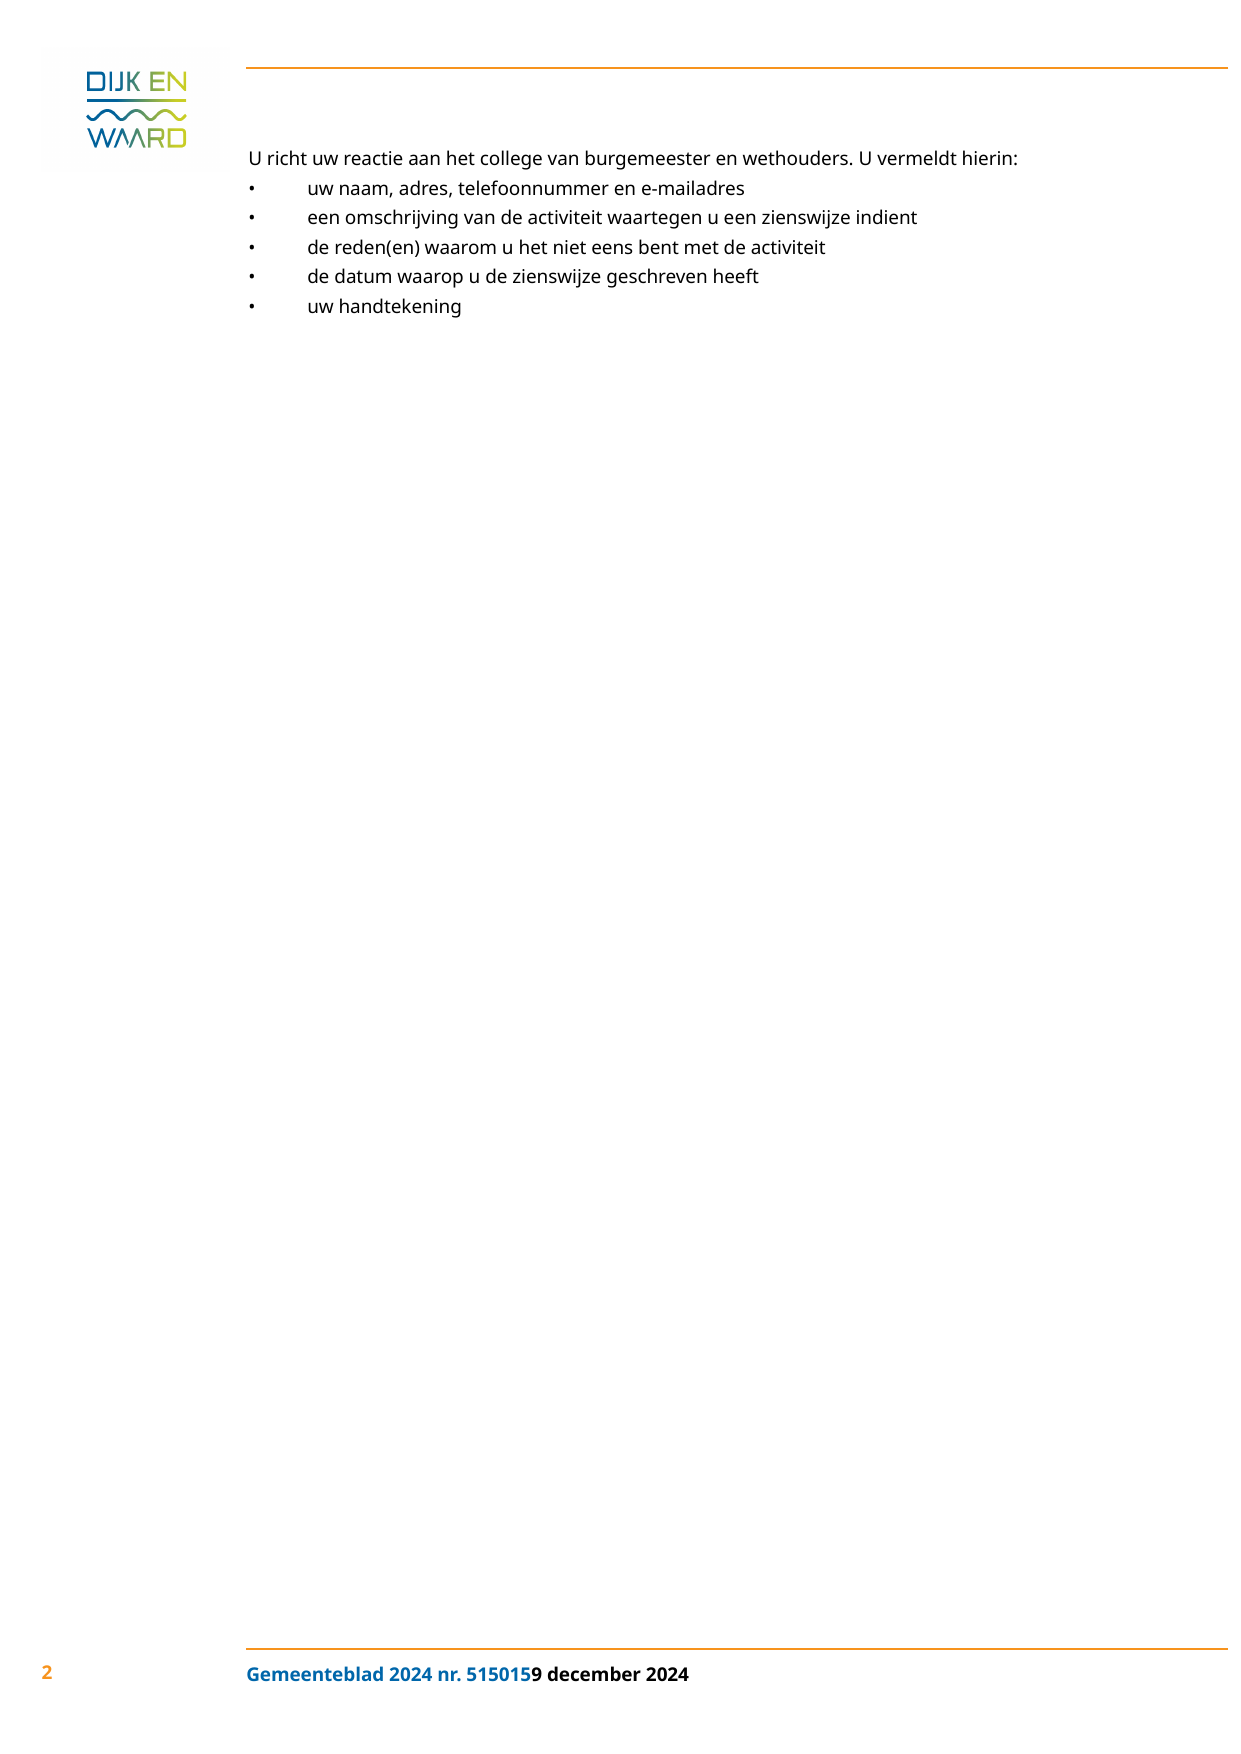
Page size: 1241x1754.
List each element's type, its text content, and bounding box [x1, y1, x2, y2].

text U richt uw reactie aan het college van burgemeester en wethouders. U vermeldt hierin: [248, 145, 1152, 171]
list uw naam, adres, telefoonnummer en e-mailadres [248, 175, 1152, 201]
list uw handtekening [248, 293, 1152, 319]
picture [41, 47, 231, 172]
list een omschrijving van de activiteit waartegen u een zienswijze indient [248, 204, 1152, 230]
list de datum waarop u de zienswijze geschreven heeft [248, 263, 1152, 289]
list de reden(en) waarom u het niet eens bent met de activiteit [248, 234, 1152, 260]
